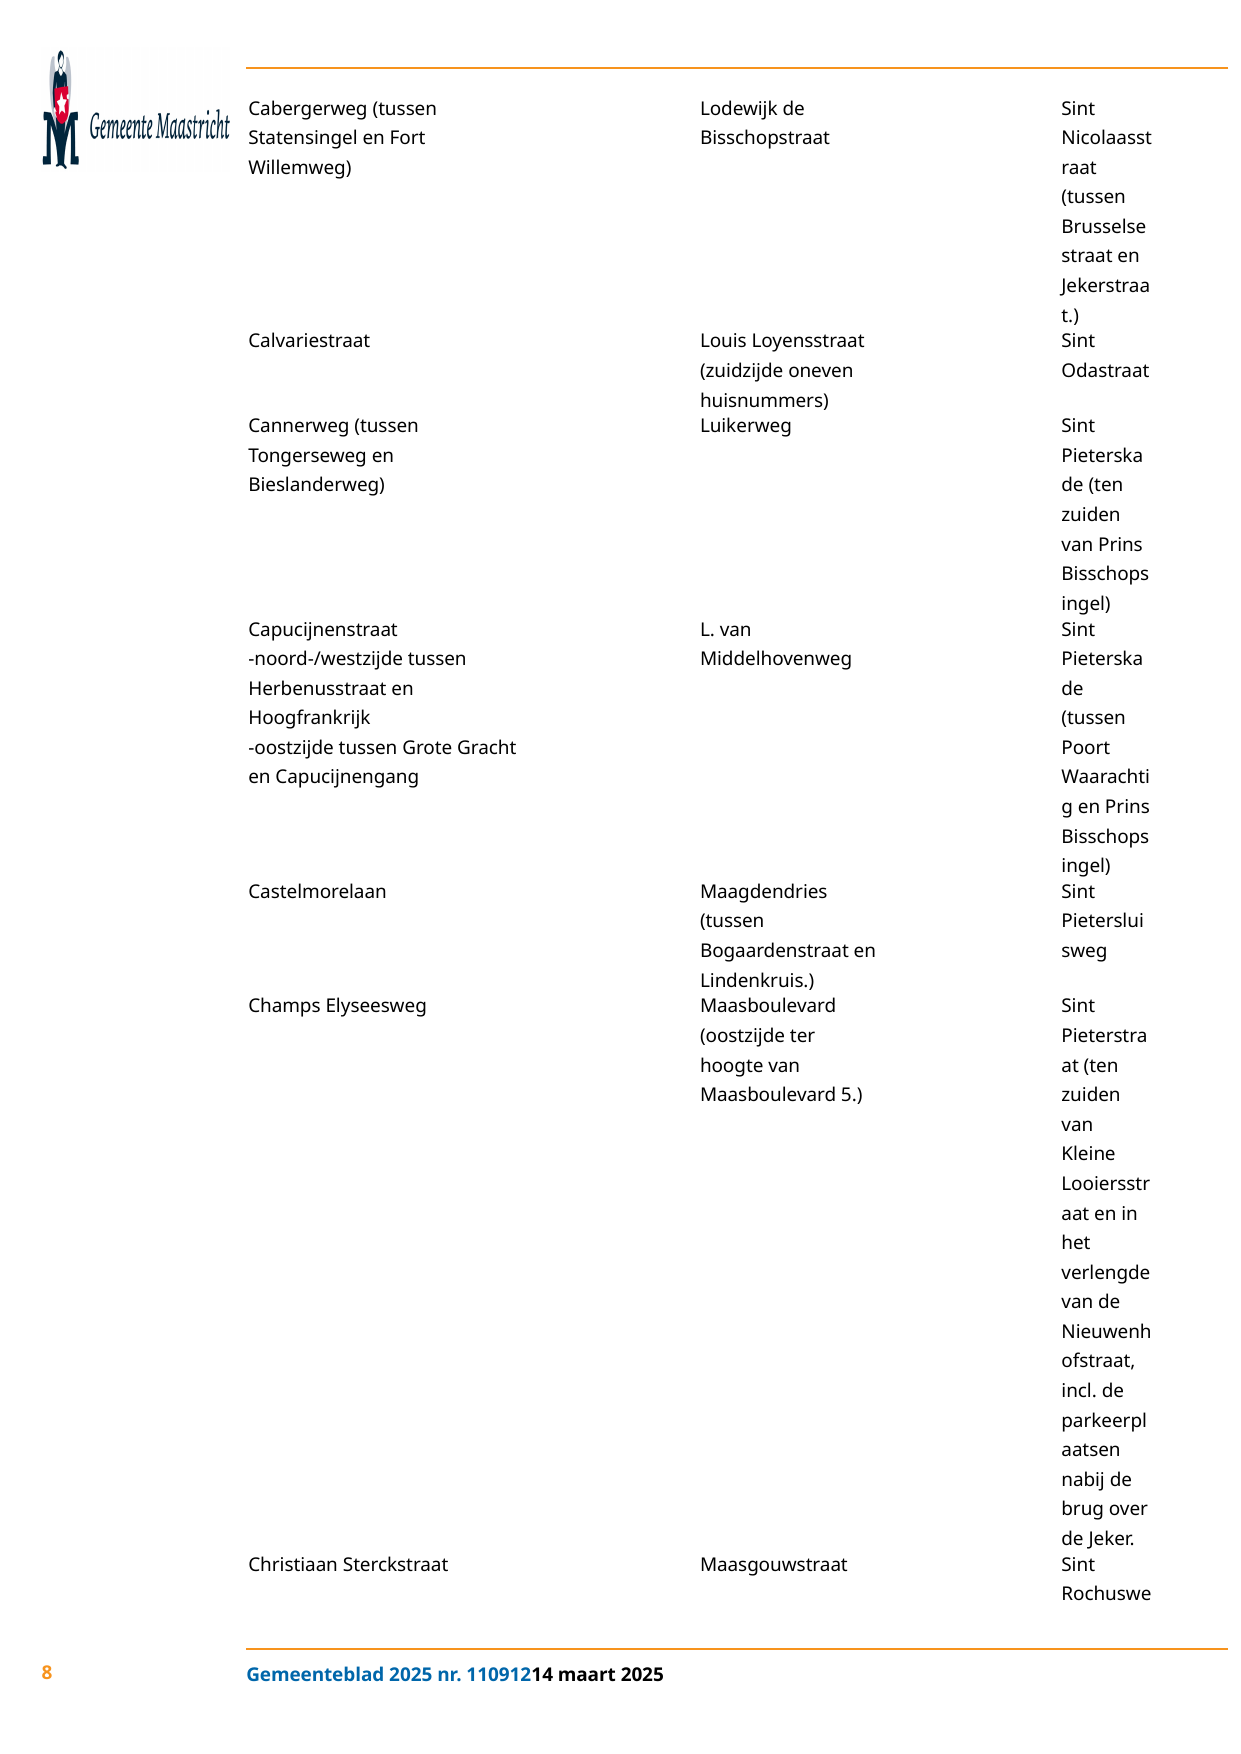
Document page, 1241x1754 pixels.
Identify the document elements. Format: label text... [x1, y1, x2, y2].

table_cell Lodewijk de Bisschopstraat [700, 95, 881, 328]
table_cell Maasboulevard (oostzijde ter hoogte van Maasboulevard 5.) [700, 993, 881, 1551]
table_cell [519, 878, 700, 993]
table_cell Calvariestraat [248, 328, 519, 412]
table_cell [519, 616, 700, 878]
table_cell Sint Pietersluisweg [1061, 878, 1152, 993]
table_cell Maagdendries (tussen Bogaardenstraat en Lindenkruis.) [700, 878, 881, 993]
table_cell Cannerweg (tussen Tongerseweg en Bieslanderweg) [248, 413, 519, 616]
table_cell [881, 328, 1061, 412]
table_cell Christiaan Sterckstraat [248, 1551, 519, 1606]
picture [41, 47, 231, 172]
table_cell Maasgouwstraat [700, 1551, 881, 1606]
table_cell [881, 616, 1061, 878]
table_cell Capucijnenstraat -noord-/westzijde tussen Herbenusstraat en Hoogfrankrijk -oostzijde tussen Grote Gracht en Capucijnengang [248, 616, 519, 878]
table_cell [881, 95, 1061, 328]
table_cell [519, 413, 700, 616]
table_cell Luikerweg [700, 413, 881, 616]
table_cell [881, 1551, 1061, 1606]
table_cell Castelmorelaan [248, 878, 519, 993]
table_cell [881, 878, 1061, 993]
table_cell Sint Odastraat [1061, 328, 1152, 412]
table_cell [519, 95, 700, 328]
table_cell Sint Pieterstraat (ten zuiden van Kleine Looiersstraat en in het verlengde van de Nieuwenhofstraat, incl. de parkeerplaat­sen nabij de brug over de Jeker. [1061, 993, 1152, 1551]
table_cell Sint Rochuswe [1061, 1551, 1152, 1606]
table_cell Louis Loyensstraat (zuidzijde oneven huisnummers) [700, 328, 881, 412]
table_cell Sint Pieterskade (tussen Poort Waarachtig en Prins Bisschopsingel) [1061, 616, 1152, 878]
table_cell Sint Pieterskade (ten zuiden van Prins Bisschopsingel) [1061, 413, 1152, 616]
table_cell Champs Elyseesweg [248, 993, 519, 1551]
table_cell [881, 413, 1061, 616]
table_cell [519, 993, 700, 1551]
table_cell L. van Middelhovenweg [700, 616, 881, 878]
table_cell [519, 328, 700, 412]
table_cell Sint Nicolaasstraat (tussen Brusselsestraat en Jekerstraat.) [1061, 95, 1152, 328]
table_cell [519, 1551, 700, 1606]
table_cell Cabergerweg (tussen Statensingel en Fort Willemweg) [248, 95, 519, 328]
table_cell [881, 993, 1061, 1551]
